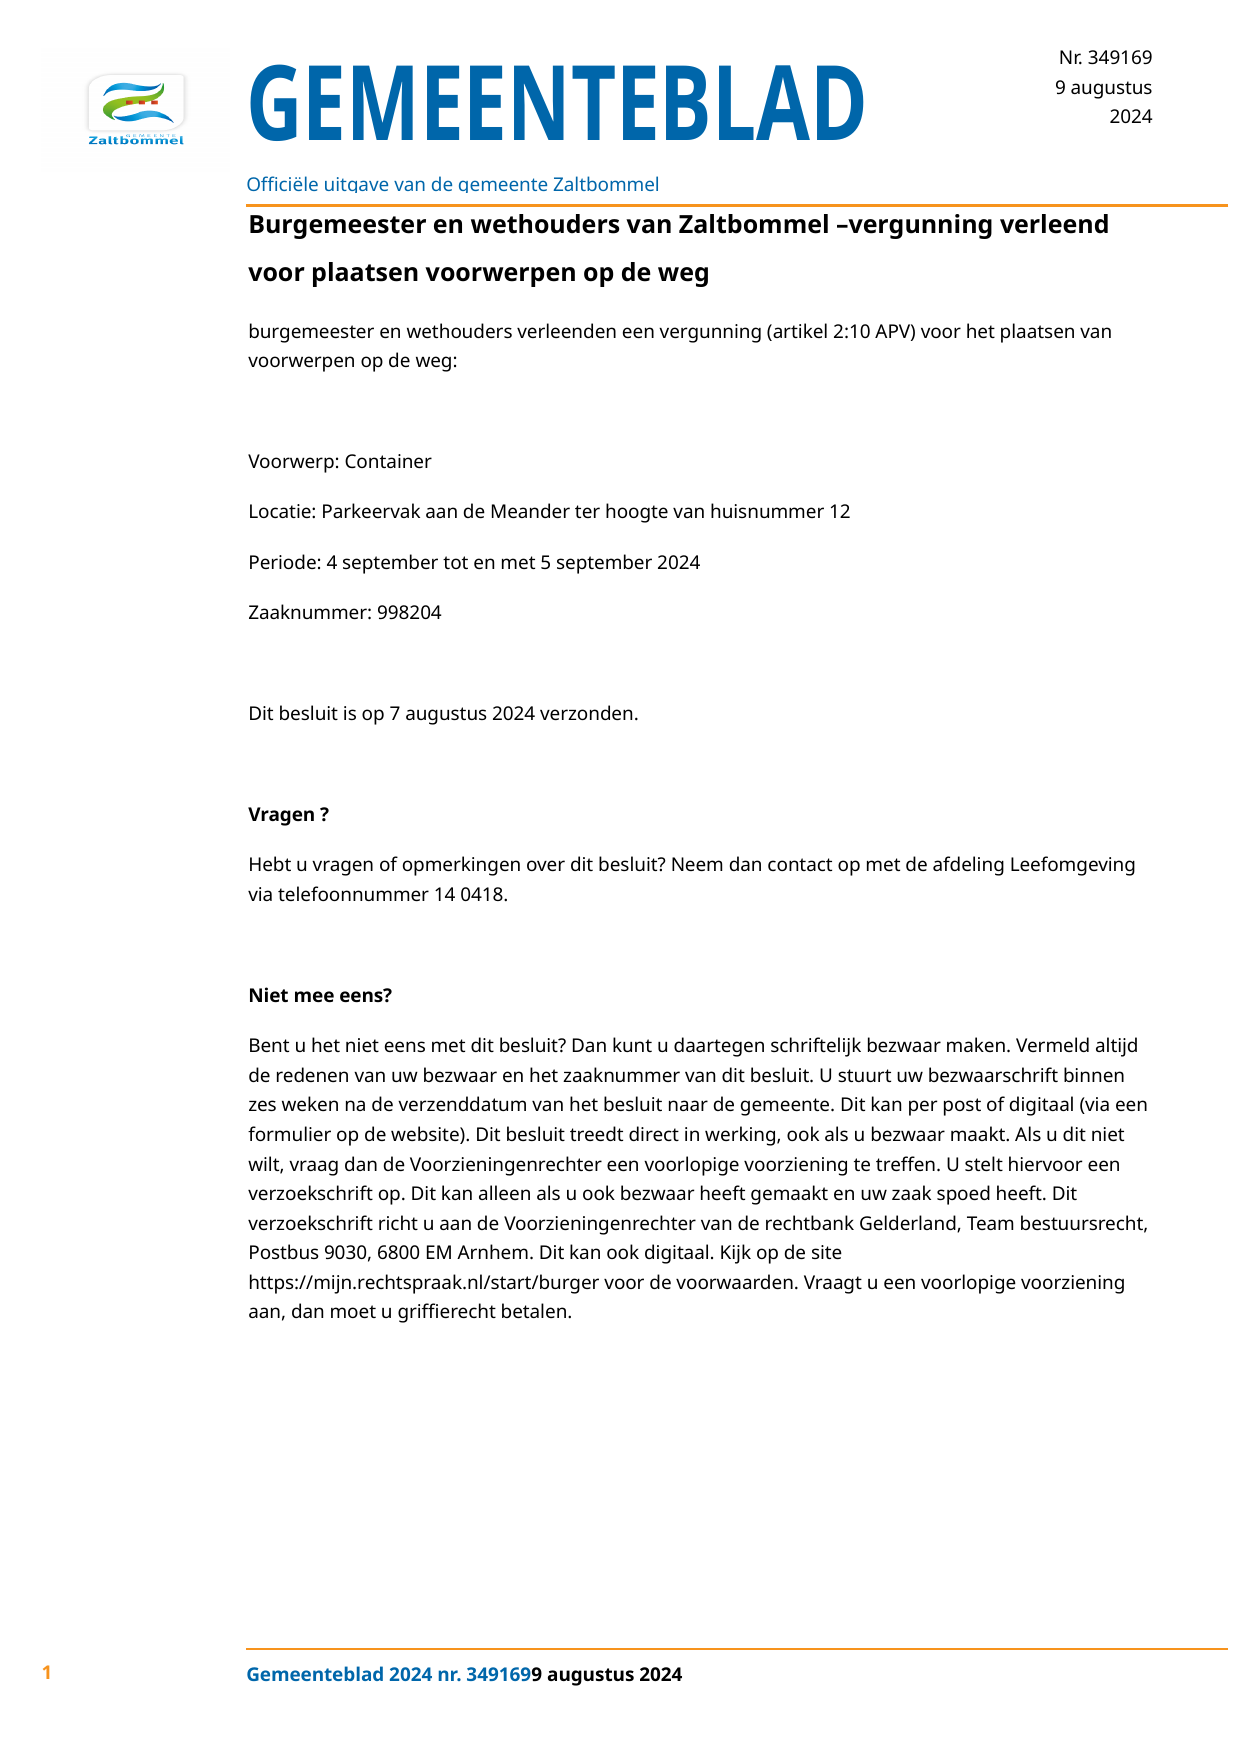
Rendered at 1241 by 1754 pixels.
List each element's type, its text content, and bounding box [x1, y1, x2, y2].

text Dit besluit is op 7 augustus 2024 verzonden. [248, 700, 1152, 726]
text Niet mee eens? [248, 982, 1152, 1008]
text Locatie: Parkeervak aan de Meander ter hoogte van huisnummer 12 [248, 499, 1152, 524]
text Burgemeester en wethouders van Zaltbommel –vergunning verleend voor plaatsen voorwerpen op de weg [248, 207, 1152, 288]
text Hebt u vragen of opmerkingen over dit besluit? Neem dan contact op met de afdeling Leefomgeving via telefoonnummer 14 0418. [248, 852, 1152, 907]
text Vragen ? [248, 801, 1152, 827]
text burgemeester en wethouders verleenden een vergunning (artikel 2:10 APV) voor het plaatsen van voorwerpen op de weg: [248, 318, 1152, 373]
text Voorwerp: Container [248, 448, 1152, 474]
picture [41, 47, 231, 172]
text Zaaknummer: 998204 [248, 599, 1152, 625]
text Bent u het niet eens met dit besluit? Dan kunt u daartegen schriftelijk bezwaar maken. Vermeld altijd de redenen van uw bezwaar en het zaaknummer van dit besluit. U stuurt uw bezwaarschrift binnen zes weken na de verzenddatum van het besluit naar de gemeente. Dit kan per post of digitaal (via een formulier op de website). Dit besluit treedt direct in werking, ook als u bezwaar maakt. Als u dit niet wilt, vraag dan de Voorzieningenrechter een voorlopige voorziening te treffen. U stelt hiervoor een verzoekschrift op. Dit kan alleen als u ook bezwaar heeft gemaakt en uw zaak spoed heeft. Dit verzoekschrift richt u aan de Voorzieningenrechter van de rechtbank Gelderland, Team bestuursrecht, Postbus 9030, 6800 EM Arnhem. Dit kan ook digitaal. Kijk op de site https://mijn.rechtspraak.nl/start/burger voor de voorwaarden. Vraagt u een voorlopige voorziening aan, dan moet u griffierecht betalen. [248, 1032, 1152, 1324]
text Periode: 4 september tot en met 5 september 2024 [248, 549, 1152, 575]
